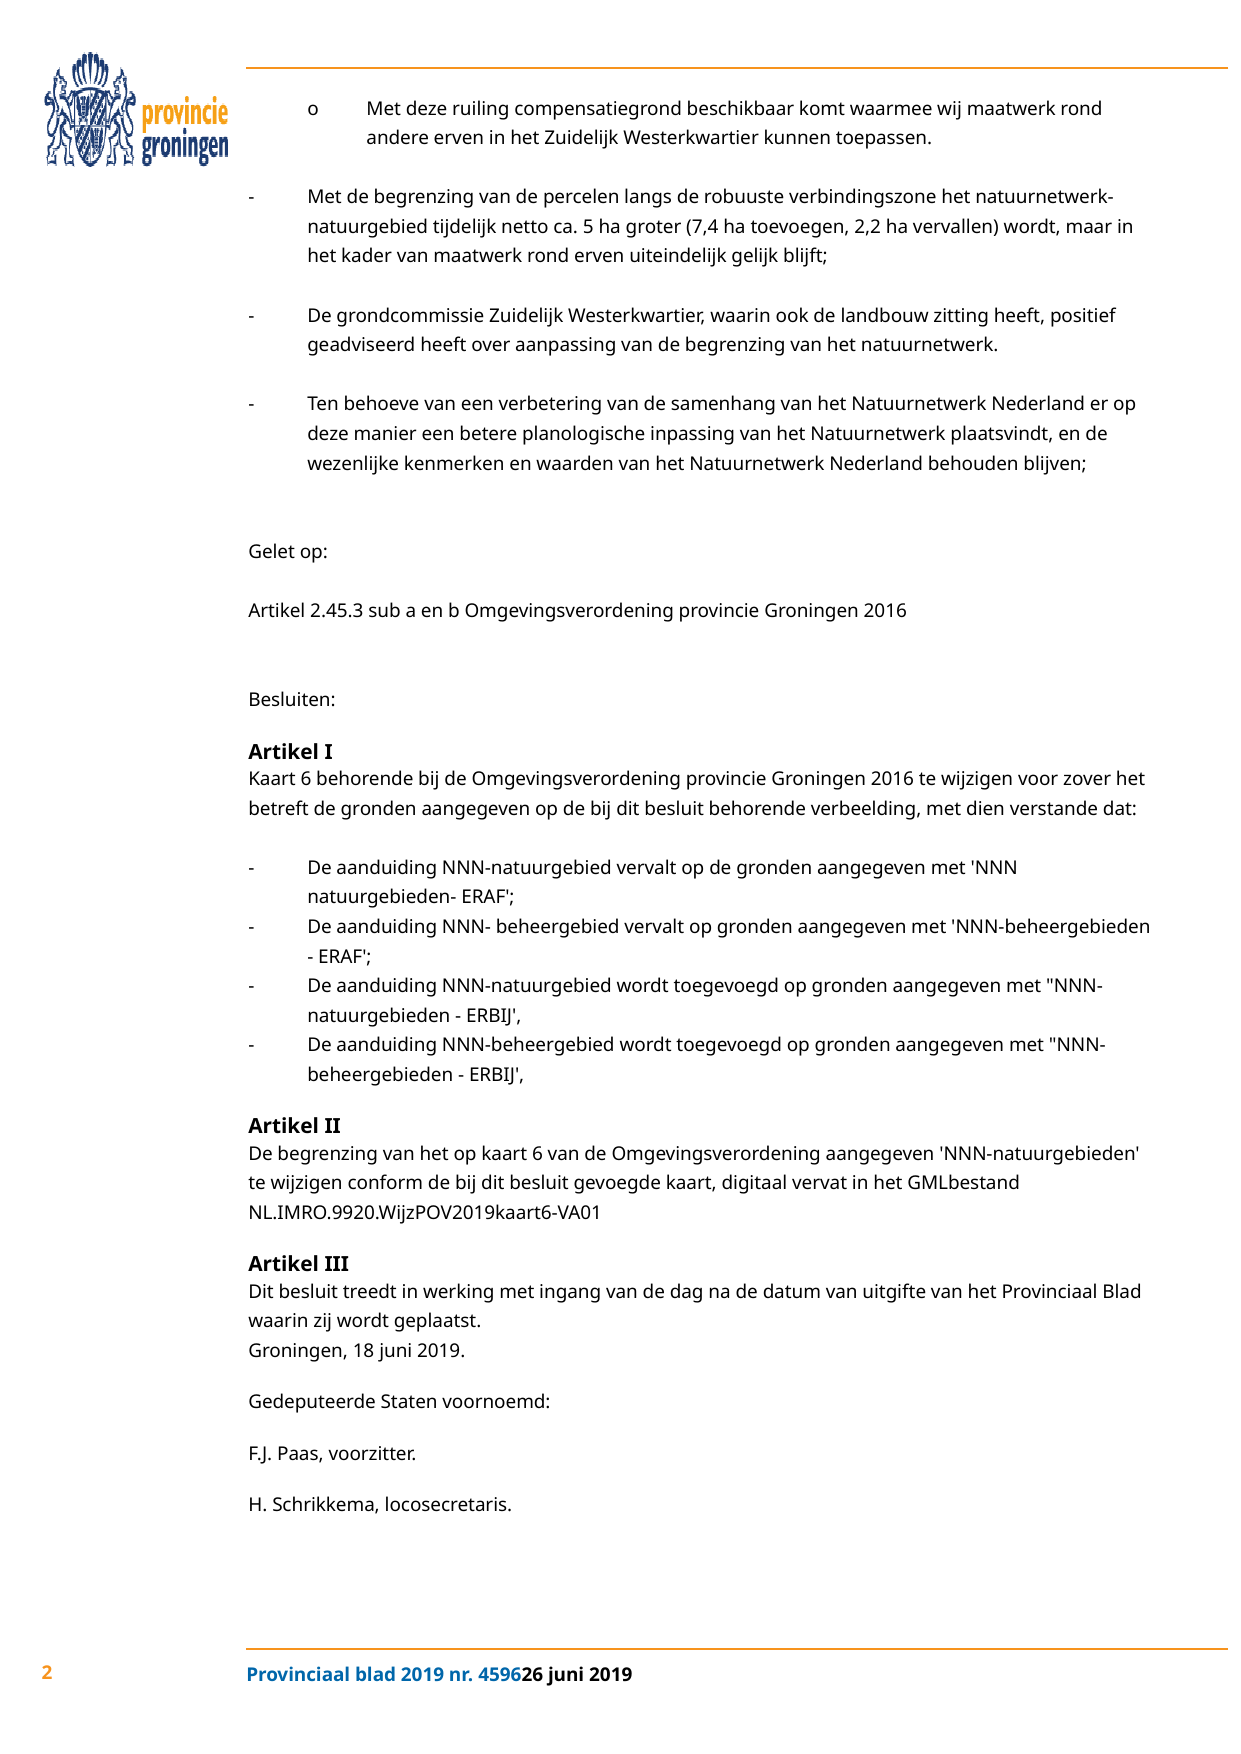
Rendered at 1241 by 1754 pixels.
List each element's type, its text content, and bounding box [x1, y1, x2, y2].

text Artikel I [248, 737, 1152, 765]
list Met deze ruiling compensatiegrond beschikbaar komt waarmee wij maatwerk rond andere erven in het Zuidelijk Westerkwartier kunnen toepassen. [307, 95, 1152, 150]
text Kaart 6 behorende bij de Omgevingsverordening provincie Groningen 2016 te wijzigen voor zover het betreft de gronden aangegeven op de bij dit besluit behorende verbeelding, met dien verstande dat: [248, 765, 1152, 821]
list Ten behoeve van een verbetering van de samenhang van het Natuurnetwerk Nederland er op deze manier een betere planologische inpassing van het Natuurnetwerk plaatsvindt, en de wezenlijke kenmerken en waarden van het Natuurnetwerk Nederland behouden blijven; [248, 391, 1152, 476]
list Met de begrenzing van de percelen langs de robuuste verbindingszone het natuurnetwerk-natuurgebied tijdelijk netto ca. 5 ha groter (7,4 ha toevoegen, 2,2 ha vervallen) wordt, maar in het kader van maatwerk rond erven uiteindelijk gelijk blijft; [248, 183, 1152, 268]
text Artikel 2.45.3 sub a en b Omgevingsverordening provincie Groningen 2016 [248, 598, 1152, 623]
text Artikel III [248, 1249, 1152, 1278]
picture [41, 47, 231, 172]
list De aanduiding NNN-natuurgebied vervalt op de gronden aangegeven met 'NNN natuurgebieden- ERAF'; [248, 854, 1152, 909]
text F.J. Paas, voorzitter. [248, 1440, 1152, 1466]
text Dit besluit treedt in werking met ingang van de dag na de datum van uitgifte van het Provinciaal Blad waarin zij wordt geplaatst. [248, 1278, 1152, 1333]
text Groningen, 18 juni 2019. [248, 1337, 1152, 1363]
text De begrenzing van het op kaart 6 van de Omgevingsverordening aangegeven 'NNN-natuurgebieden' te wijzigen conform de bij dit besluit gevoegde kaart, digitaal vervat in het GMLbestand NL.IMRO.9920.WijzPOV2019kaart6-VA01 [248, 1140, 1152, 1225]
text Gelet op: [248, 538, 1152, 564]
text Artikel II [248, 1112, 1152, 1140]
list De aanduiding NNN-beheergebied wordt toegevoegd op gronden aangegeven met "NNN-beheergebieden - ERBIJ', [248, 1032, 1152, 1087]
list De aanduiding NNN-natuurgebied wordt toegevoegd op gronden aangegeven met "NNN-natuurgebieden - ERBIJ', [248, 972, 1152, 1028]
list De aanduiding NNN- beheergebied vervalt op gronden aangegeven met 'NNN-beheergebieden - ERAF'; [248, 913, 1152, 968]
text Gedeputeerde Staten voornoemd: [248, 1389, 1152, 1414]
text Besluiten: [248, 686, 1152, 712]
list De grondcommissie Zuidelijk Westerkwartier, waarin ook de landbouw zitting heeft, positief geadviseerd heeft over aanpassing van de begrenzing van het natuurnetwerk. [248, 302, 1152, 357]
text H. Schrikkema, locosecretaris. [248, 1492, 1152, 1517]
